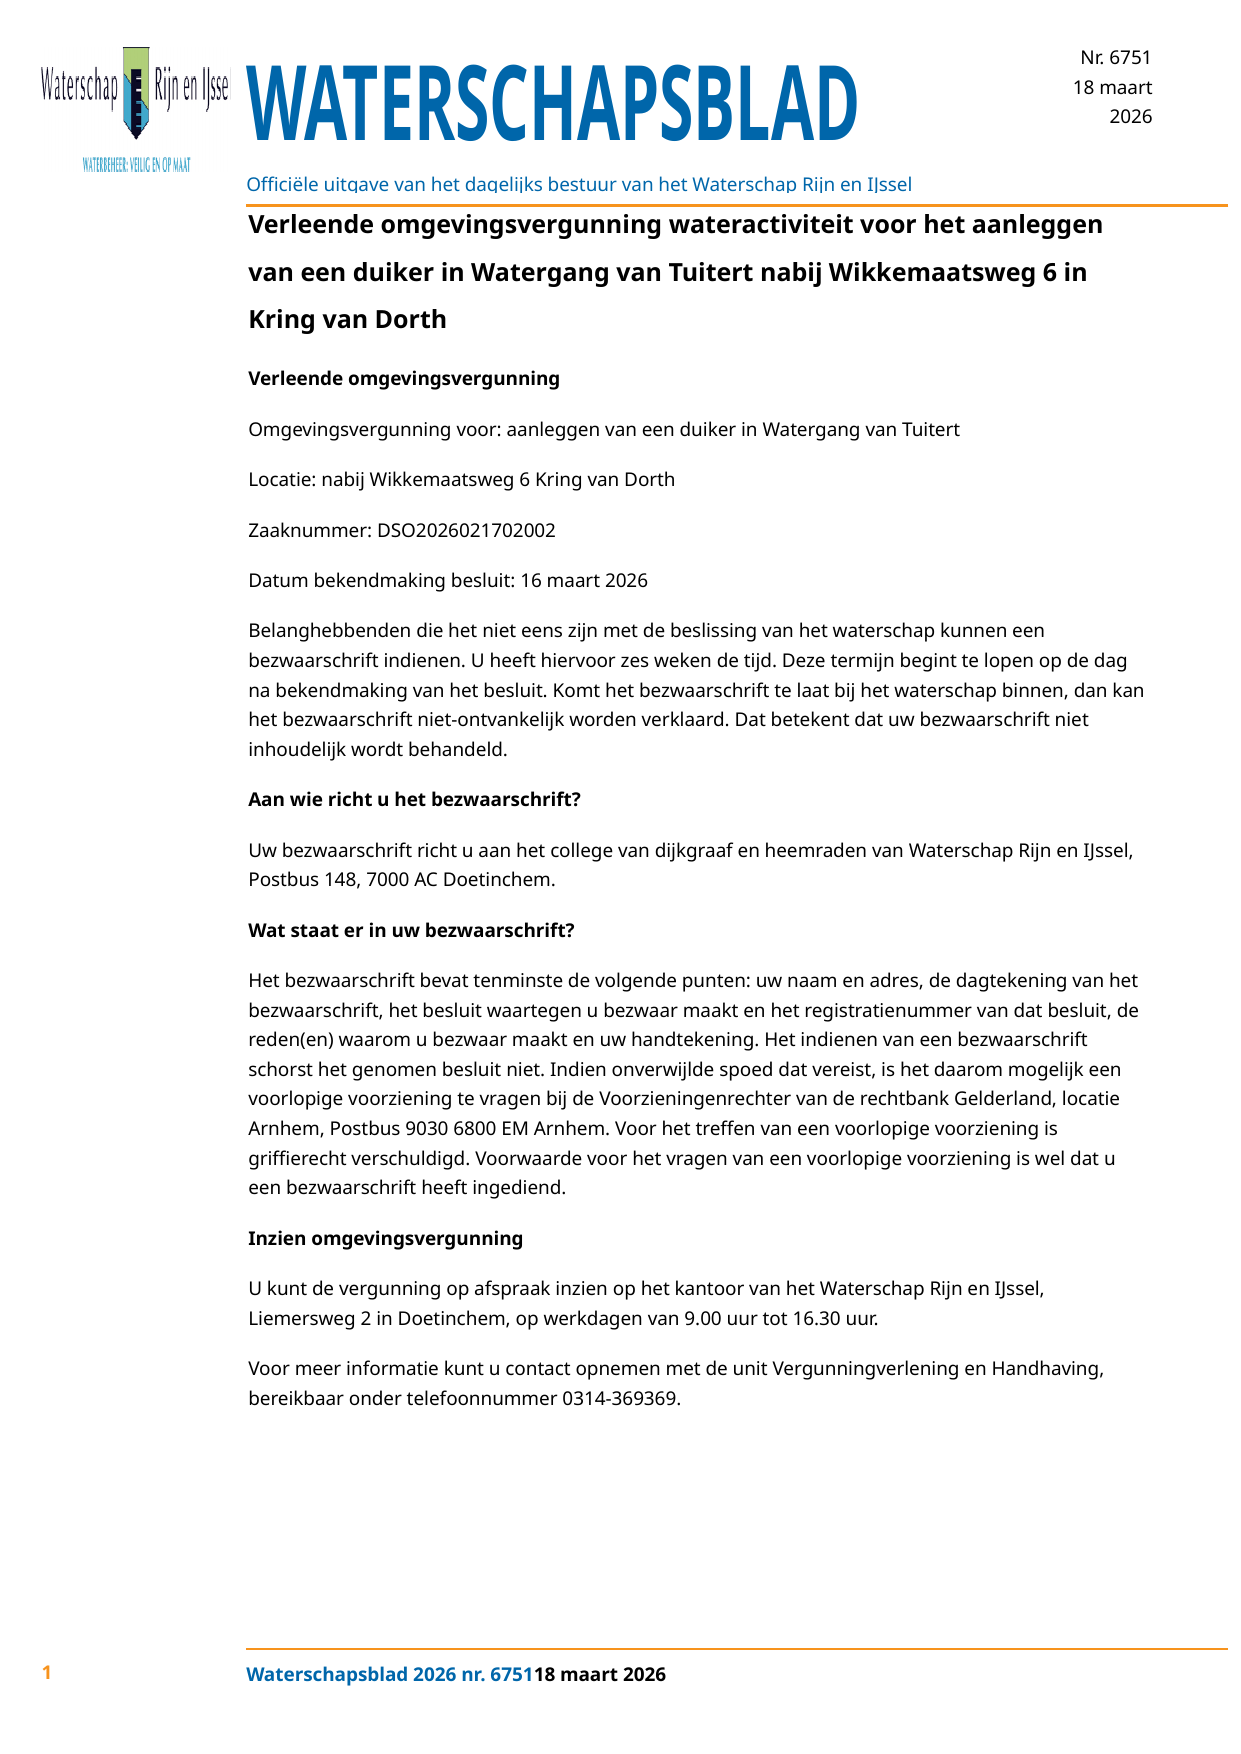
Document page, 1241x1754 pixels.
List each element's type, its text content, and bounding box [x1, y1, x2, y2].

text Belanghebbenden die het niet eens zijn met de beslissing van het waterschap kunnen een bezwaarschrift indienen. U heeft hiervoor zes weken de tijd. Deze termijn begint te lopen op de dag na bekendmaking van het besluit. Komt het bezwaarschrift te laat bij het waterschap binnen, dan kan het bezwaarschrift niet-ontvankelijk worden verklaard. Dat betekent dat uw bezwaarschrift niet inhoudelijk wordt behandeld. [248, 618, 1152, 762]
text Verleende omgevingsvergunning wateractiviteit voor het aanleggen van een duiker in Watergang van Tuitert nabij Wikkemaatsweg 6 in Kring van Dorth [248, 207, 1152, 336]
text Inzien omgevingsvergunning [248, 1225, 1152, 1250]
text Omgevingsvergunning voor: aanleggen van een duiker in Watergang van Tuitert [248, 416, 1152, 442]
text Zaaknummer: DSO2026021702002 [248, 517, 1152, 542]
text Wat staat er in uw bezwaarschrift? [248, 917, 1152, 942]
text U kunt de vergunning op afspraak inzien op het kantoor van het Waterschap Rijn en IJssel, Liemersweg 2 in Doetinchem, op werkdagen van 9.00 uur tot 16.30 uur. [248, 1275, 1152, 1330]
picture [41, 47, 231, 172]
text Voor meer informatie kunt u contact opnemen met de unit Vergunningverlening en Handhaving, bereikbaar onder telefoonnummer 0314-369369. [248, 1355, 1152, 1410]
text Het bezwaarschrift bevat tenminste de volgende punten: uw naam en adres, de dagtekening van het bezwaarschrift, het besluit waartegen u bezwaar maakt en het registratienummer van dat besluit, de reden(en) waarom u bezwaar maakt en uw handtekening. Het indienen van een bezwaarschrift schorst het genomen besluit niet. Indien onverwijlde spoed dat vereist, is het daarom mogelijk een voorlopige voorziening te vragen bij de Voorzieningenrechter van de rechtbank Gelderland, locatie Arnhem, Postbus 9030 6800 EM Arnhem. Voor het treffen van een voorlopige voorziening is griffierecht verschuldigd. Voorwaarde voor het vragen van een voorlopige voorziening is wel dat u een bezwaarschrift heeft ingediend. [248, 967, 1152, 1200]
text Aan wie richt u het bezwaarschrift? [248, 786, 1152, 812]
text Locatie: nabij Wikkemaatsweg 6 Kring van Dorth [248, 466, 1152, 492]
text Uw bezwaarschrift richt u aan het college van dijkgraaf en heemraden van Waterschap Rijn en IJssel, Postbus 148, 7000 AC Doetinchem. [248, 837, 1152, 892]
text Verleende omgevingsvergunning [248, 366, 1152, 391]
text Datum bekendmaking besluit: 16 maart 2026 [248, 567, 1152, 593]
